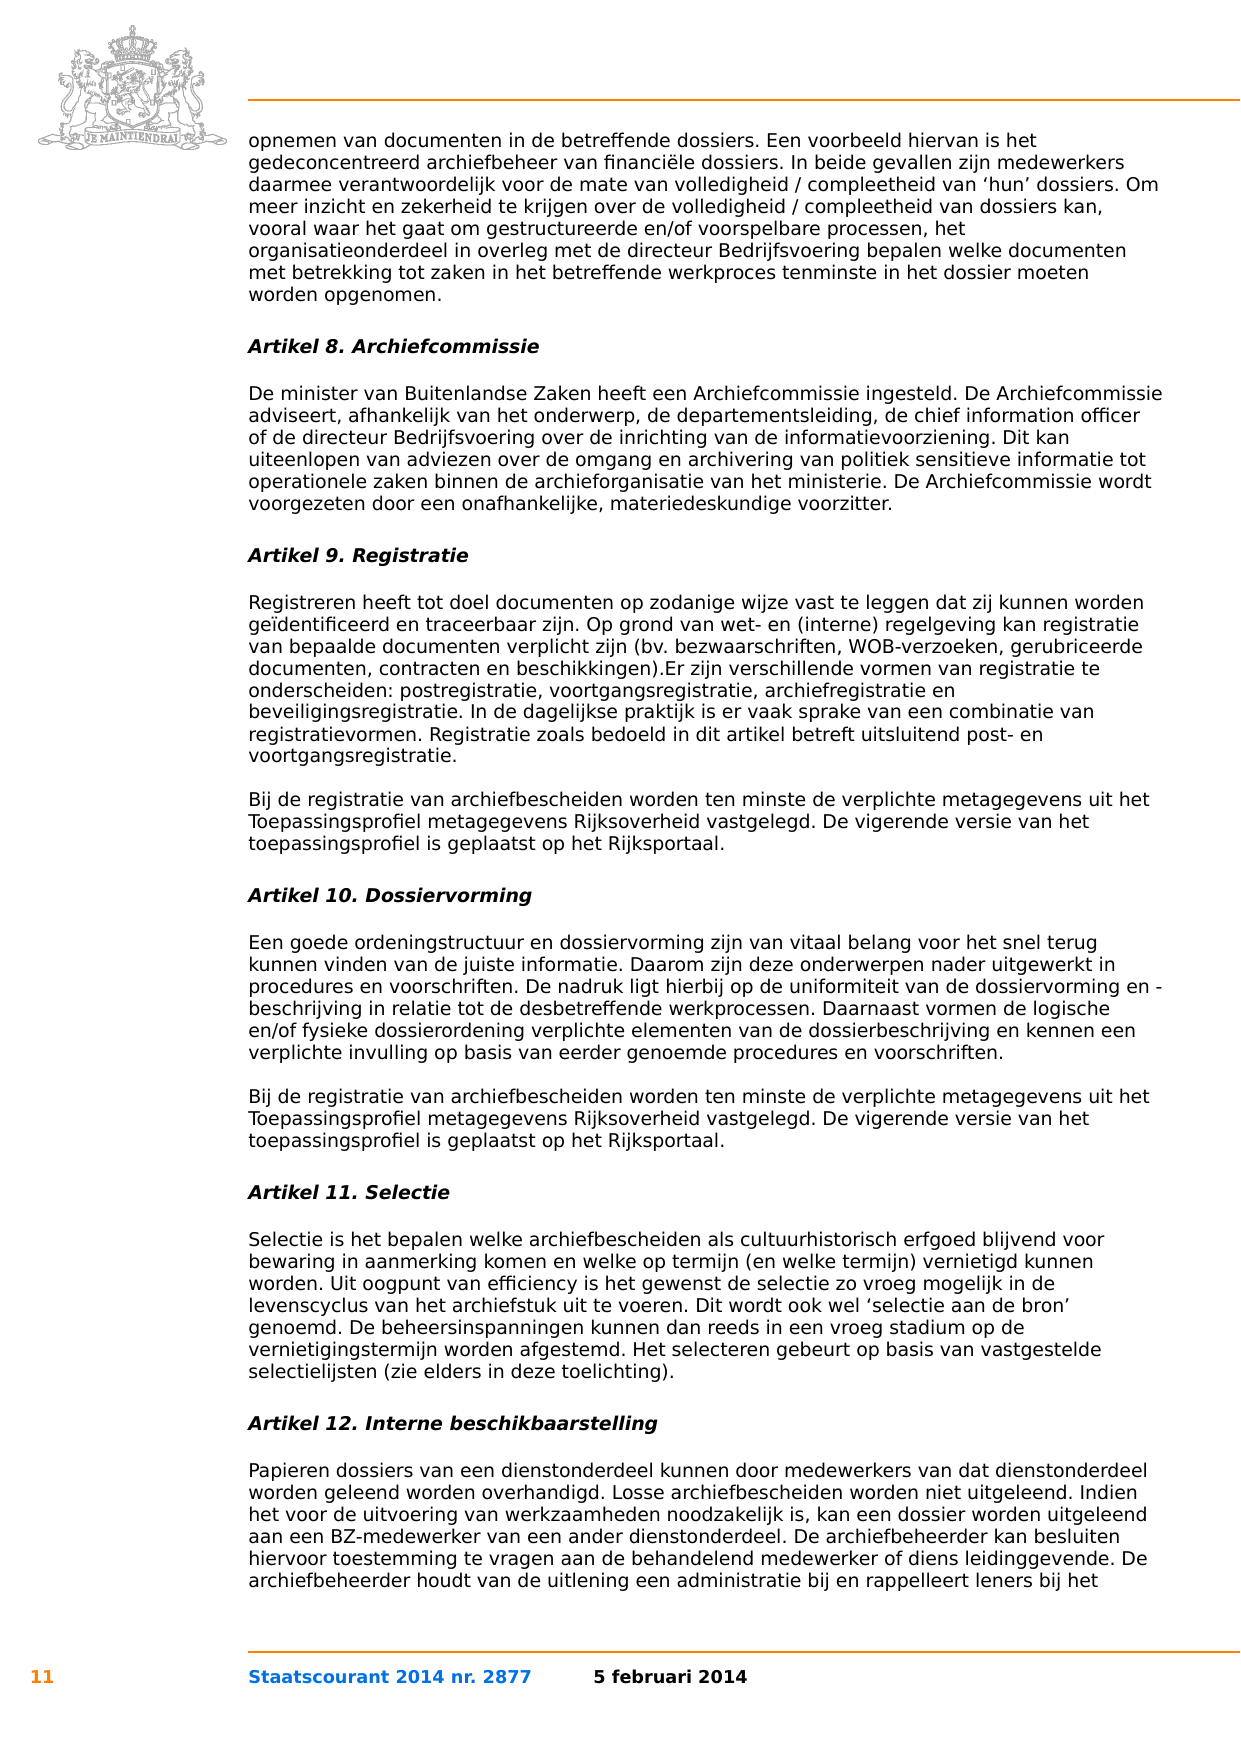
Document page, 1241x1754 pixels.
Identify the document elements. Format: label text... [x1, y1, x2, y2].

text Een goede ordeningstructuur en dossiervorming zijn van vitaal belang voor het snel terug kunnen vinden van de juiste informatie. Daarom zijn deze onderwerpen nader uitgewerkt in procedures en voorschriften. De nadruk ligt hierbij op de uniformiteit van de dossiervorming en -beschrijving in relatie tot de desbetreffende werkprocessen. Daarnaast vormen de logische en/of fysieke dossierordening verplichte elementen van de dossierbeschrijving en kennen een verplichte invulling op basis van eerder genoemde procedures en voorschriften. [248, 932, 1163, 1064]
text Selectie is het bepalen welke archiefbescheiden als cultuurhistorisch erfgoed blijvend voor bewaring in aanmerking komen en welke op termijn (en welke termijn) vernietigd kunnen worden. Uit oogpunt van efficiency is het gewenst de selectie zo vroeg mogelijk in de levenscyclus van het archiefstuk uit te voeren. Dit wordt ook wel ‘selectie aan de bron’ genoemd. De beheersinspanningen kunnen dan reeds in een vroeg stadium op de vernietigingstermijn worden afgestemd. Het selecteren gebeurt op basis van vastgestelde selectielijsten (zie elders in deze toelichting). [248, 1229, 1163, 1383]
text Bij de registratie van archiefbescheiden worden ten minste de verplichte metagegevens uit het Toepassingsprofiel metagegevens Rijksoverheid vastgelegd. De vigerende versie van het toepassingsprofiel is geplaatst op het Rijksportaal. [248, 789, 1163, 855]
subtitle Artikel 11. Selectie [248, 1182, 1163, 1204]
text opnemen van documenten in de betreffende dossiers. Een voorbeeld hiervan is het gedeconcentreerd archiefbeheer van financiële dossiers. In beide gevallen zijn medewerkers daarmee verantwoordelijk voor de mate van volledigheid / compleetheid van ‘hun’ dossiers. Om meer inzicht en zekerheid te krijgen over de volledigheid / compleetheid van dossiers kan, vooral waar het gaat om gestructureerde en/of voorspelbare processen, het organisatieonderdeel in overleg met de directeur Bedrijfsvoering bepalen welke documenten met betrekking tot zaken in het betreffende werkproces tenminste in het dossier moeten worden opgenomen. [248, 130, 1163, 306]
text Registreren heeft tot doel documenten op zodanige wijze vast te leggen dat zij kunnen worden geïdentificeerd en traceerbaar zijn. Op grond van wet- en (interne) regelgeving kan registratie van bepaalde documenten verplicht zijn (bv. bezwaarschriften, WOB-verzoeken, gerubriceerde documenten, contracten en beschikkingen).Er zijn verschillende vormen van registratie te onderscheiden: postregistratie, voortgangsregistratie, archiefregistratie en beveiligingsregistratie. In de dagelijkse praktijk is er vaak sprake van een combinatie van registratievormen. Registratie zoals bedoeld in dit artikel betreft uitsluitend post- en voortgangsregistratie. [248, 592, 1163, 767]
text Bij de registratie van archiefbescheiden worden ten minste de verplichte metagegevens uit het Toepassingsprofiel metagegevens Rijksoverheid vastgelegd. De vigerende versie van het toepassingsprofiel is geplaatst op het Rijksportaal. [248, 1086, 1163, 1152]
text Papieren dossiers van een dienstonderdeel kunnen door medewerkers van dat dienstonderdeel worden geleend worden overhandigd. Losse archiefbescheiden worden niet uitgeleend. Indien het voor de uitvoering van werkzaamheden noodzakelijk is, kan een dossier worden uitgeleend aan een BZ-medewerker van een ander dienstonderdeel. De archiefbeheerder kan besluiten hiervoor toestemming te vragen aan de behandelend medewerker of diens leidinggevende. De archiefbeheerder houdt van de uitlening een administratie bij en rappelleert leners bij het [248, 1460, 1163, 1592]
subtitle Artikel 10. Dossiervorming [248, 885, 1163, 907]
subtitle Artikel 12. Interne beschikbaarstelling [248, 1413, 1163, 1435]
text De minister van Buitenlandse Zaken heeft een Archiefcommissie ingesteld. De Archiefcommissie adviseert, afhankelijk van het onderwerp, de departementsleiding, de chief information officer of de directeur Bedrijfsvoering over de inrichting van de informatievoorziening. Dit kan uiteenlopen van adviezen over de omgang en archivering van politiek sensitieve informatie tot operationele zaken binnen de archieforganisatie van het ministerie. De Archiefcommissie wordt voorgezeten door een onafhankelijke, materiedeskundige voorzitter. [248, 383, 1163, 514]
subtitle Artikel 8. Archiefcommissie [248, 336, 1163, 358]
picture [38, 25, 227, 150]
subtitle Artikel 9. Registratie [248, 544, 1163, 567]
